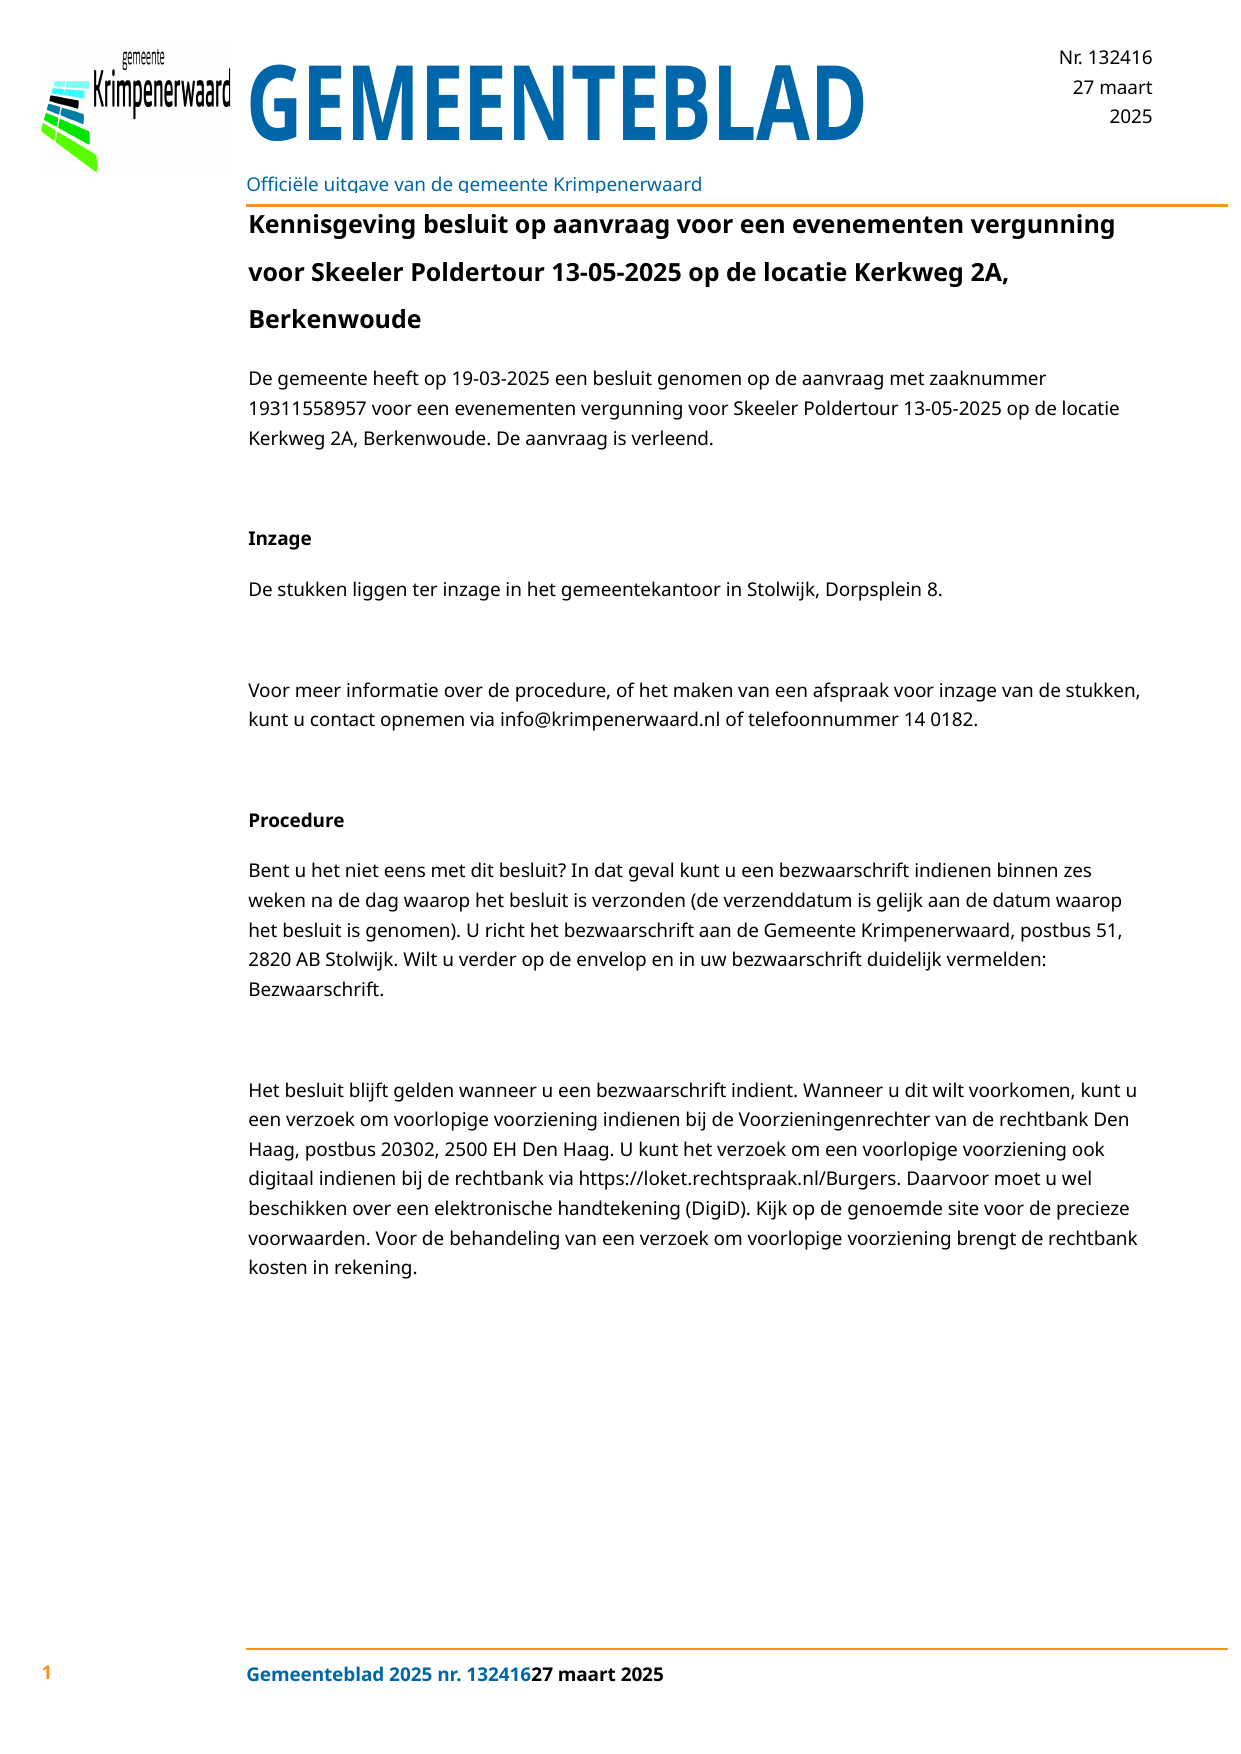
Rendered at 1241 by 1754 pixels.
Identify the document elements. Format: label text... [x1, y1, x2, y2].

text De gemeente heeft op 19-03-2025 een besluit genomen op de aanvraag met zaaknummer 19311558957 voor een evenementen vergunning voor Skeeler Poldertour 13-05-2025 op de locatie Kerkweg 2A, Berkenwoude. De aanvraag is verleend. [248, 366, 1152, 450]
text Kennisgeving besluit op aanvraag voor een evenementen vergunning voor Skeeler Poldertour 13-05-2025 op de locatie Kerkweg 2A, Berkenwoude [248, 207, 1152, 336]
text Het besluit blijft gelden wanneer u een bezwaarschrift indient. Wanneer u dit wilt voorkomen, kunt u een verzoek om voorlopige voorziening indienen bij de Voorzieningenrechter van de rechtbank Den Haag, postbus 20302, 2500 EH Den Haag. U kunt het verzoek om een voorlopige voorziening ook digitaal indienen bij de rechtbank via https://loket.rechtspraak.nl/Burgers. Daarvoor moet u wel beschikken over een elektronische handtekening (DigiD). Kijk op de genoemde site voor de precieze voorwaarden. Voor de behandeling van een verzoek om voorlopige voorziening brengt de rechtbank kosten in rekening. [248, 1077, 1152, 1280]
text Bent u het niet eens met dit besluit? In dat geval kunt u een bezwaarschrift indienen binnen zes weken na de dag waarop het besluit is verzonden (de verzenddatum is gelijk aan de datum waarop het besluit is genomen). U richt het bezwaarschrift aan de Gemeente Krimpenerwaard, postbus 51, 2820 AB Stolwijk. Wilt u verder op de envelop en in uw bezwaarschrift duidelijk vermelden: Bezwaarschrift. [248, 858, 1152, 1002]
text Inzage [248, 526, 1152, 551]
picture [41, 47, 231, 172]
text Voor meer informatie over de procedure, of het maken van een afspraak voor inzage van de stukken, kunt u contact opnemen via info@krimpenerwaard.nl of telefoonnummer 14 0182. [248, 677, 1152, 732]
text Procedure [248, 807, 1152, 833]
text De stukken liggen ter inzage in het gemeentekantoor in Stolwijk, Dorpsplein 8. [248, 576, 1152, 602]
